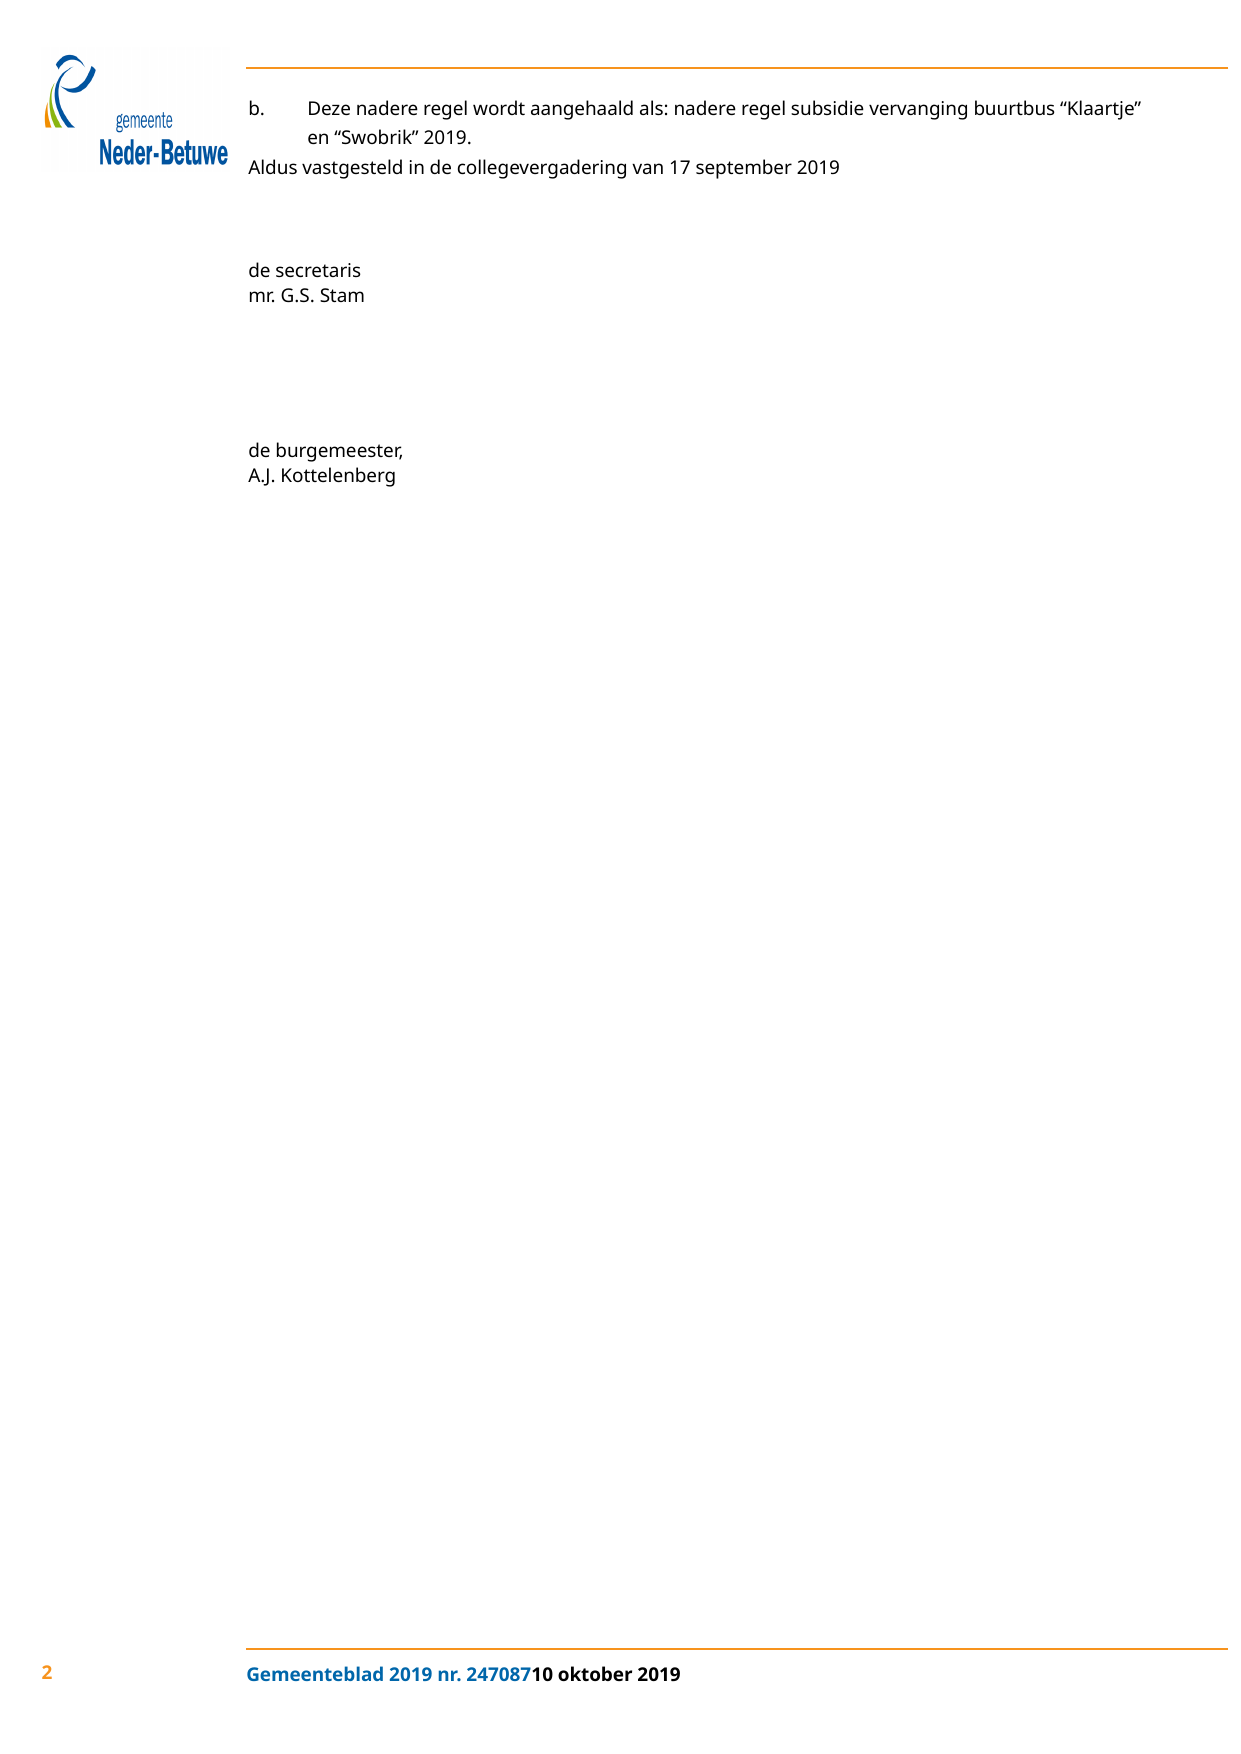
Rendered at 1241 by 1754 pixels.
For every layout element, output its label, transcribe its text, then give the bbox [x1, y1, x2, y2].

text A.J. Kottelenberg [248, 463, 1152, 488]
text Aldus vastgesteld in de collegevergadering van 17 september 2019 [248, 154, 1152, 180]
picture [41, 47, 231, 172]
text de burgemeester, [248, 437, 1152, 463]
list Deze nadere regel wordt aangehaald als: nadere regel subsidie vervanging buurtbus “Klaartje” en “Swobrik” 2019. [248, 95, 1152, 150]
text mr. G.S. Stam [248, 283, 1152, 308]
text de secretaris [248, 257, 1152, 283]
